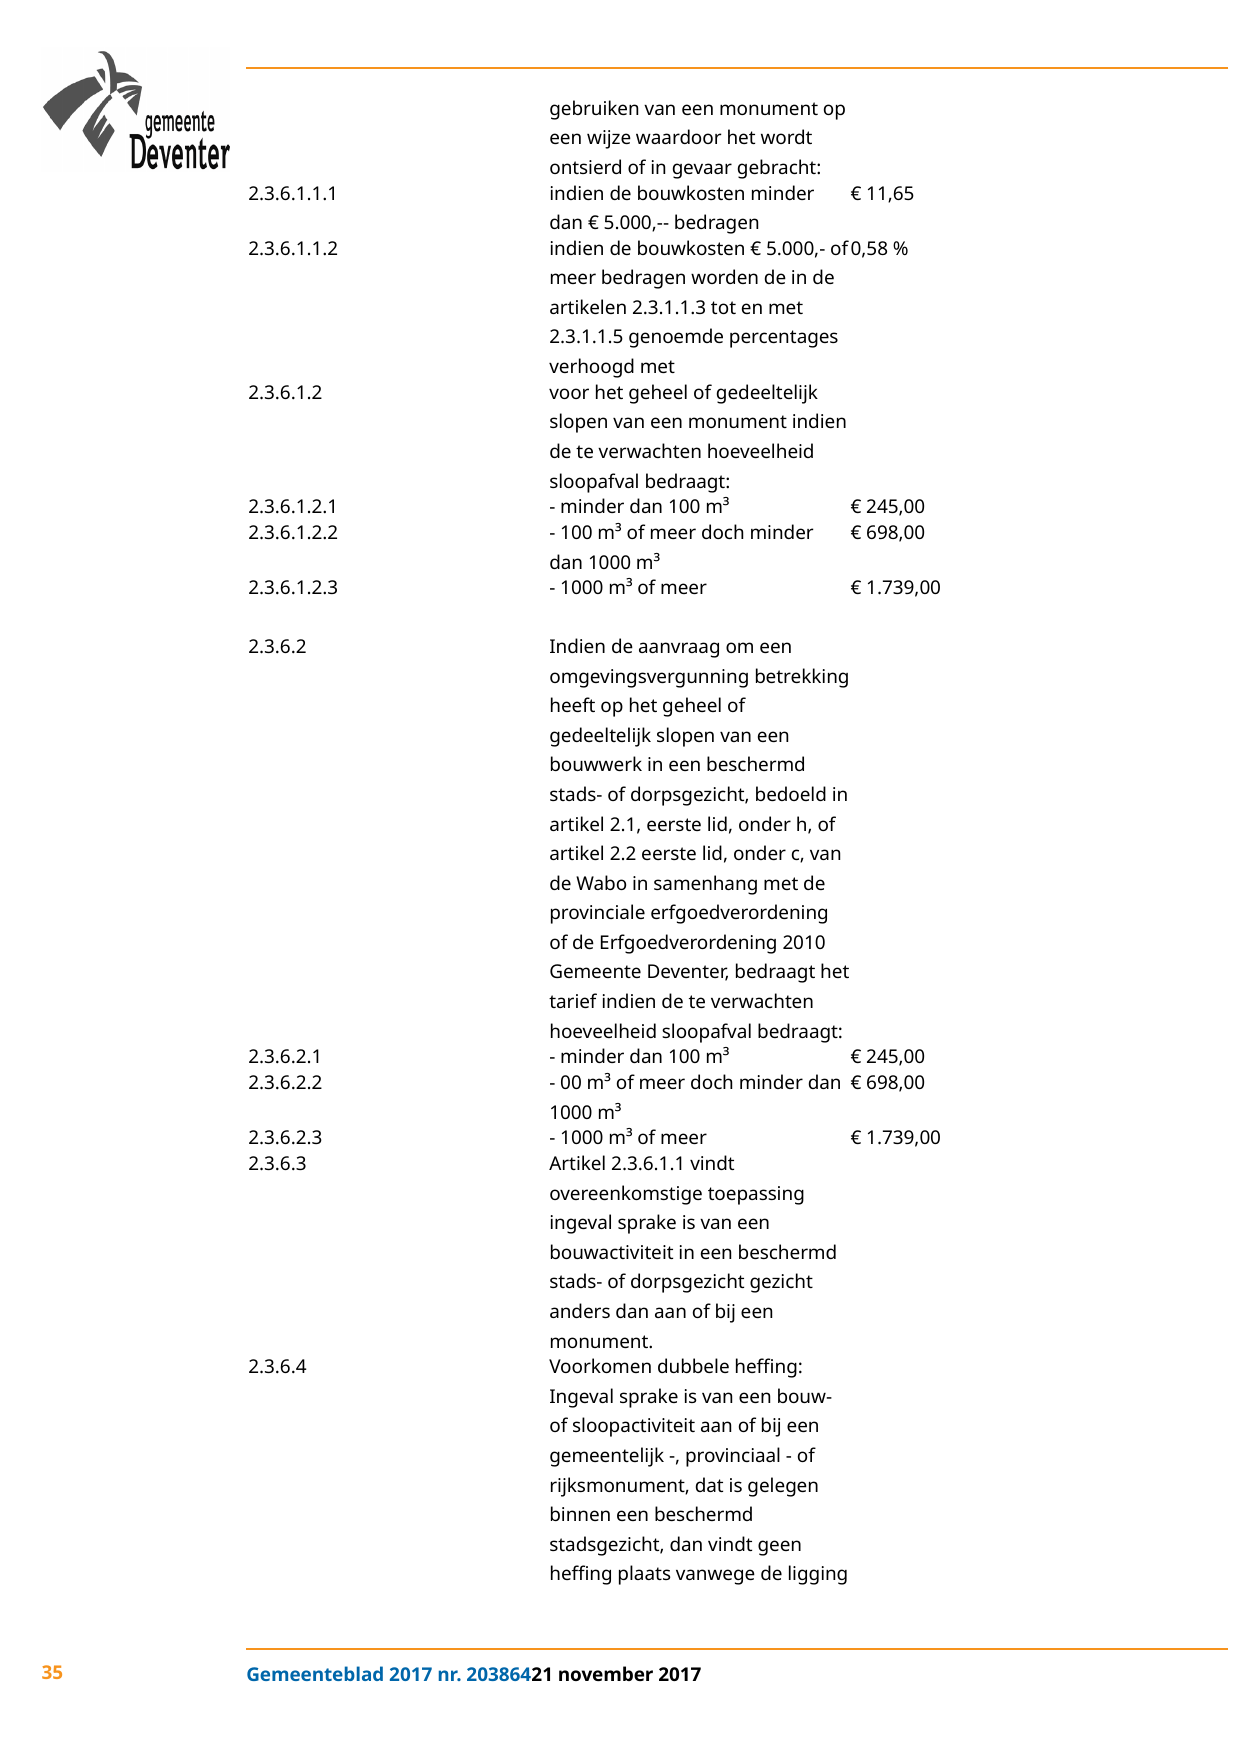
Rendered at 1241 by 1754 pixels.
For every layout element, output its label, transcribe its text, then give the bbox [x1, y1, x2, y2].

table_cell € 698,00 [850, 519, 1152, 574]
table_header 2.3.6.2 [248, 633, 549, 1043]
table_cell € 698,00 [850, 1069, 1152, 1124]
table_cell - minder dan 100 m³ [549, 494, 850, 519]
table_cell voor het geheel of gedeeltelijk slopen van een monument indien de te verwachten hoeveelheid sloopafval bedraagt: [549, 379, 850, 493]
table_cell 0,58 % [850, 235, 1152, 379]
table_cell [850, 1150, 1152, 1353]
table_cell 2.3.6.2.3 [248, 1125, 549, 1150]
table_cell 2.3.6.4 [248, 1354, 549, 1586]
table_cell [248, 95, 549, 180]
table_cell [850, 379, 1152, 493]
table_cell € 245,00 [850, 494, 1152, 519]
table_cell - 00 m³ of meer doch minder dan 1000 m³ [549, 1069, 850, 1124]
table_cell 2.3.6.1.1.1 [248, 180, 549, 235]
table_cell Voorkomen dubbele heffing: Ingeval sprake is van een bouw- of sloopactiviteit aan of bij een gemeentelijk -, provinciaal - of rijksmonument, dat is gelegen binnen een beschermd stadsgezicht, dan vindt geen heffing plaats vanwege de ligging [549, 1354, 850, 1586]
table_cell indien de bouwkosten € 5.000,- of meer bedragen worden de in de artikelen 2.3.1.1.3 tot en met 2.3.1.1.5 genoemde percentages verhoogd met [549, 235, 850, 379]
table_cell 2.3.6.2.2 [248, 1069, 549, 1124]
table_header Indien de aanvraag om een omgevingsvergunning betrekking heeft op het geheel of gedeeltelijk slopen van een bouwwerk in een beschermd stads- of dorpsgezicht, bedoeld in artikel 2.1, eerste lid, onder h, of artikel 2.2 eerste lid, onder c, van de Wabo in samenhang met de provinciale erfgoedverordening of de Erfgoedverordening 2010 Gemeente Deventer, bedraagt het tarief indien de te verwachten hoeveelheid sloopafval bedraagt: [549, 633, 850, 1043]
table_cell 2.3.6.1.2.1 [248, 494, 549, 519]
table_cell 2.3.6.1.2.3 [248, 575, 549, 600]
table_cell - 1000 m³ of meer [549, 575, 850, 600]
table_cell - 1000 m³ of meer [549, 1125, 850, 1150]
table_cell - minder dan 100 m³ [549, 1044, 850, 1069]
table_cell € 1.739,00 [850, 1125, 1152, 1150]
table_cell € 11,65 [850, 180, 1152, 235]
table_cell Artikel 2.3.6.1.1 vindt overeenkomstige toepassing ingeval sprake is van een bouwactiviteit in een beschermd stads- of dorpsgezicht gezicht anders dan aan of bij een monument. [549, 1150, 850, 1353]
table_cell 2.3.6.3 [248, 1150, 549, 1353]
table_cell 2.3.6.1.2.2 [248, 519, 549, 574]
table_header [850, 633, 1152, 1043]
table_cell € 245,00 [850, 1044, 1152, 1069]
table_cell [850, 95, 1152, 180]
picture [41, 47, 231, 172]
table_cell 2.3.6.1.1.2 [248, 235, 549, 379]
table_cell € 1.739,00 [850, 575, 1152, 600]
table_cell - 100 m³ of meer doch minder dan 1000 m³ [549, 519, 850, 574]
table_cell 2.3.6.2.1 [248, 1044, 549, 1069]
table_cell gebruiken van een monument op een wijze waardoor het wordt ontsierd of in gevaar gebracht: [549, 95, 850, 180]
table_cell [850, 1354, 1152, 1586]
table_cell 2.3.6.1.2 [248, 379, 549, 493]
table_cell indien de bouwkosten minder dan € 5.000,-- bedragen [549, 180, 850, 235]
